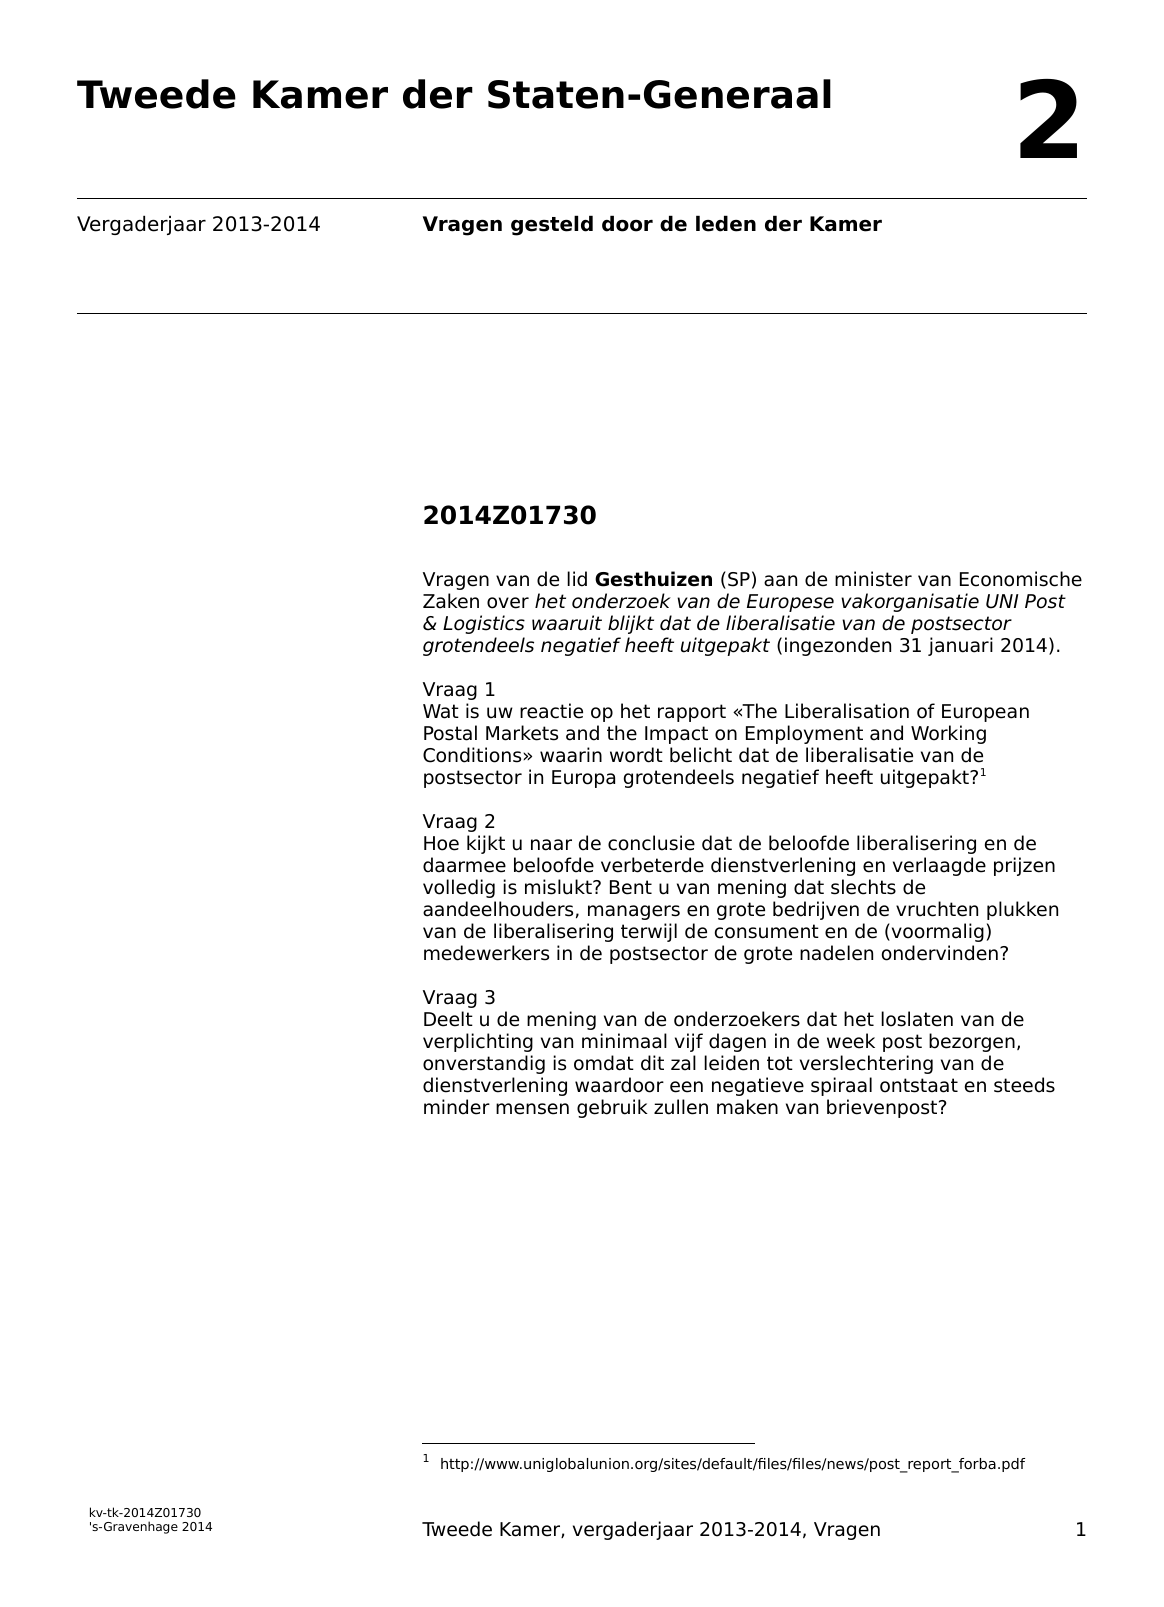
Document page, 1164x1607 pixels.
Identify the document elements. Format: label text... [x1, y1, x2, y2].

text 2014Z01730 [422, 501, 1087, 531]
text http://www.uniglobalunion.org/sites/default/files/files/news/post_report_forba.pdf [422, 1452, 1087, 1474]
text Vraag 2 [422, 811, 1087, 833]
text Vraag 1 [422, 679, 1087, 701]
text Deelt u de mening van de onderzoekers dat het loslaten van de verplichting van minimaal vijf dagen in de week post bezorgen, onverstandig is omdat dit zal leiden tot verslechtering van de dienstverlening waardoor een negatieve spiraal ontstaat en steeds minder mensen gebruik zullen maken van brievenpost? [422, 1009, 1087, 1119]
table_header 2 [886, 59, 1087, 198]
table_cell Vragen gesteld door de leden der Kamer [422, 199, 1087, 313]
text Wat is uw reactie op het rapport «The Liberalisation of European Postal Markets and the Impact on Employment and Working Conditions» waarin wordt belicht dat de liberalisatie van de postsector in Europa grotendeels negatief heeft uitgepakt? [422, 701, 1087, 789]
table_cell Vergaderjaar 2013-2014 [77, 199, 422, 313]
text Vragen van de lid Gesthuizen (SP) aan de minister van Economische Zaken over het onderzoek van de Europese vakorganisatie UNI Post & Logistics waaruit blijkt dat de liberalisatie van de postsector grotendeels negatief heeft uitgepakt (ingezonden 31 januari 2014). [422, 569, 1087, 657]
text Vraag 3 [422, 987, 1087, 1009]
text Hoe kijkt u naar de conclusie dat de beloofde liberalisering en de daarmee beloofde verbeterde dienstverlening en verlaagde prijzen volledig is mislukt? Bent u van mening dat slechts de aandeelhouders, managers en grote bedrijven de vruchten plukken van de liberalisering terwijl de consument en de (voormalig) medewerkers in de postsector de grote nadelen ondervinden? [422, 833, 1087, 965]
text 's-Gravenhage 2014 [88, 1520, 323, 1534]
text kv-tk-2014Z01730 [88, 1506, 323, 1520]
table_header Tweede Kamer der Staten-Generaal [77, 59, 886, 198]
